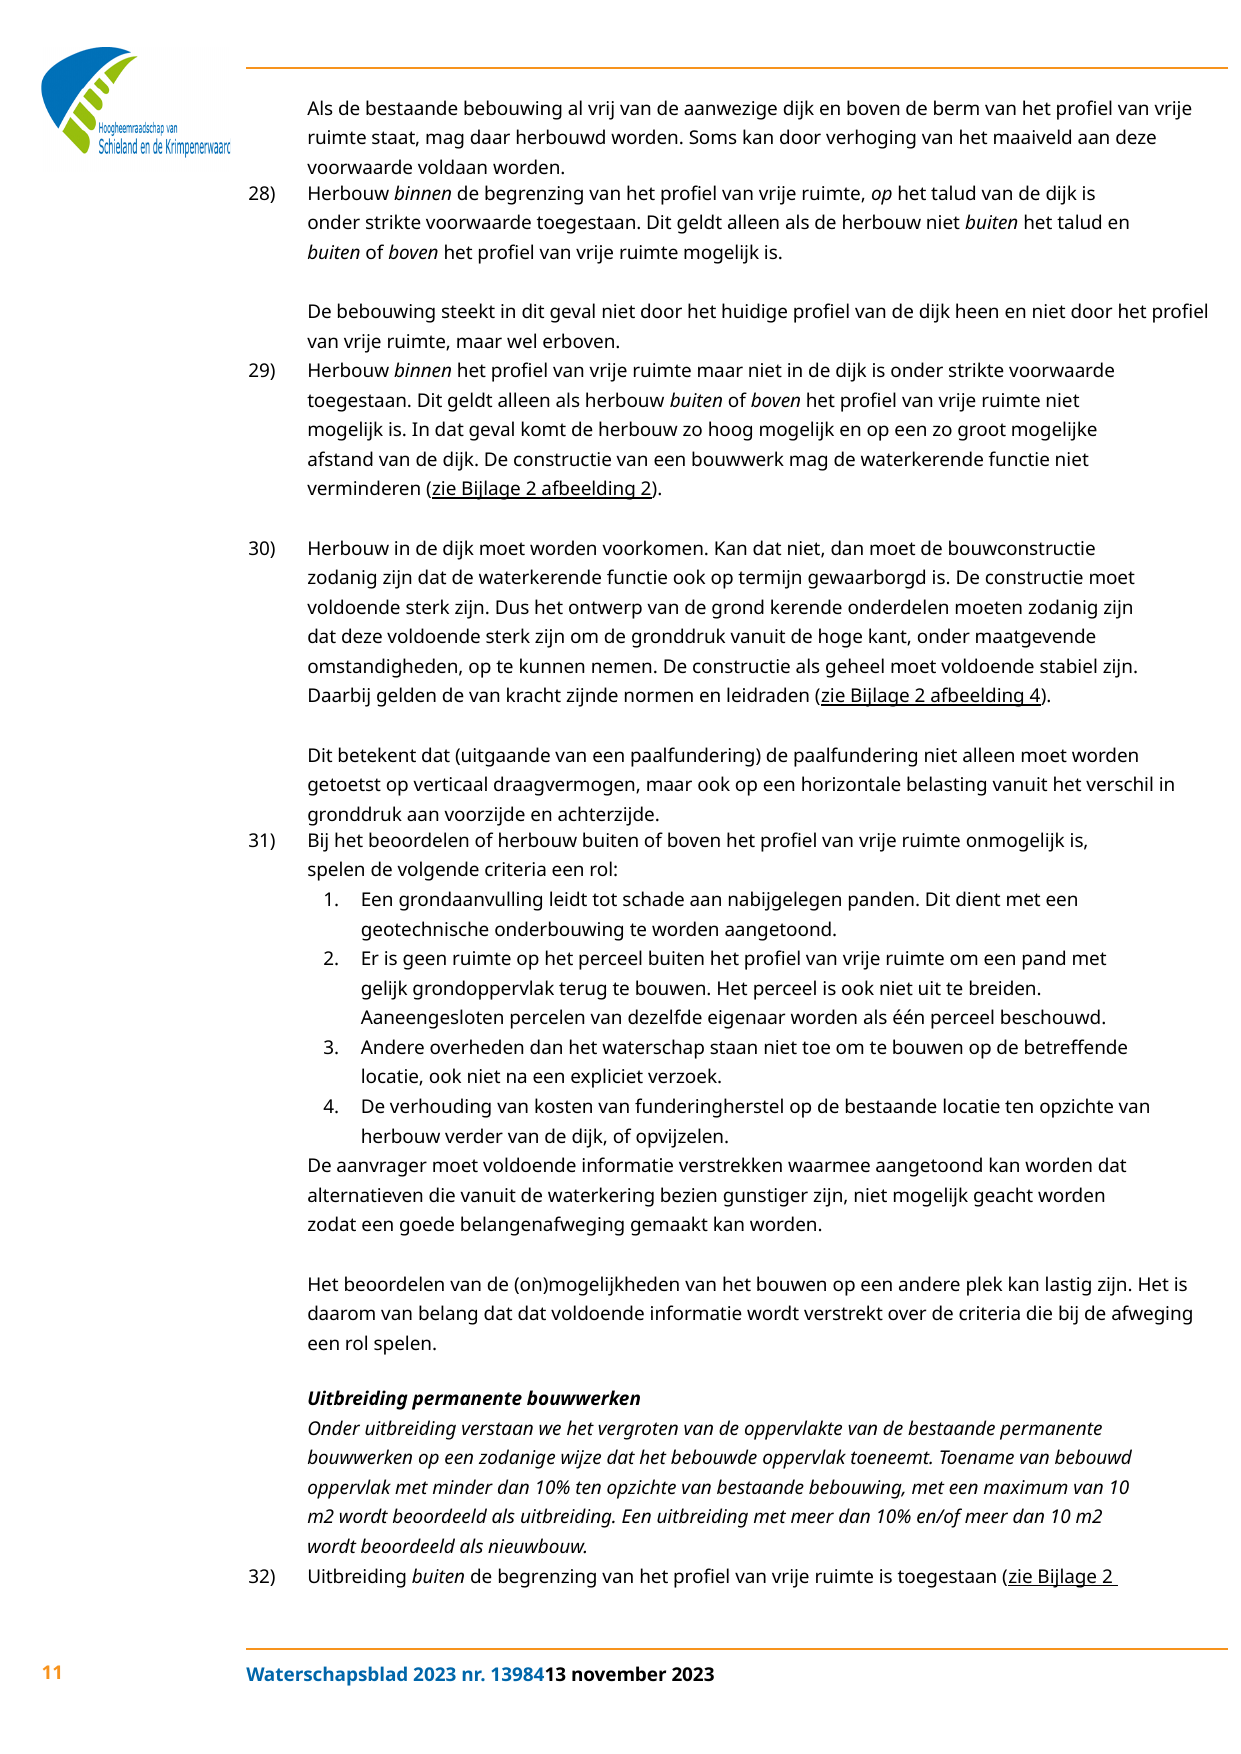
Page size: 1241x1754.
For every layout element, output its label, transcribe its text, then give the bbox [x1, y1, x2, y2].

picture [41, 47, 231, 172]
table_header Dit betekent dat (uitgaande van een paalfundering) de paalfundering niet alleen moet worden getoetst op verticaal draagvermogen, maar ook op een horizontale belasting vanuit het verschil in gronddruk aan voorzijde en achterzijde. [307, 742, 1211, 827]
list Herbouw in de dijk moet worden voorkomen. Kan dat niet, dan moet de bouwconstructie zodanig zijn dat de waterkerende functie ook op termijn gewaarborgd is. De constructie moet voldoende sterk zijn. Dus het ontwerp van de grond kerende onderdelen moeten zodanig zijn dat deze voldoende sterk zijn om de gronddruk vanuit de hoge kant, onder maatgevende omstandigheden, op te kunnen nemen. De constructie als geheel moet voldoende stabiel zijn. Daarbij gelden de van kracht zijnde normen en leidraden (zie Bijlage 2 afbeelding 4). [248, 535, 1152, 708]
list Bij het beoordelen of herbouw buiten of boven het profiel van vrije ruimte onmogelijk is, spelen de volgende criteria een rol: [248, 827, 1152, 882]
list Herbouw binnen de begrenzing van het profiel van vrije ruimte, op het talud van de dijk is onder strikte voorwaarde toegestaan. Dit geldt alleen als de herbouw niet buiten het talud en buiten of boven het profiel van vrije ruimte mogelijk is. [248, 180, 1152, 265]
table_header De bebouwing steekt in dit geval niet door het huidige profiel van de dijk heen en niet door het profiel van vrije ruimte, maar wel erboven. [307, 298, 1211, 354]
list Uitbreiding buiten de begrenzing van het profiel van vrije ruimte is toegestaan (zie Bijlage 2 [248, 1563, 1152, 1589]
list Herbouw binnen het profiel van vrije ruimte maar niet in de dijk is onder strikte voorwaarde toegestaan. Dit geldt alleen als herbouw buiten of boven het profiel van vrije ruimte niet mogelijk is. In dat geval komt de herbouw zo hoog mogelijk en op een zo groot mogelijke afstand van de dijk. De constructie van een bouwwerk mag de waterkerende functie niet verminderen (zie Bijlage 2 afbeelding 2). [248, 357, 1152, 501]
table_header Als de bestaande bebouwing al vrij van de aanwezige dijk en boven de berm van het profiel van vrije ruimte staat, mag daar herbouwd worden. Soms kan door verhoging van het maaiveld aan deze voorwaarde voldaan worden. [307, 95, 1211, 180]
list Andere overheden dan het waterschap staan niet toe om te bouwen op de betreffende locatie, ook niet na een expliciet verzoek. [323, 1034, 1152, 1089]
list Uitbreiding permanente bouwwerken [248, 1385, 1152, 1411]
list Er is geen ruimte op het perceel buiten het profiel van vrije ruimte om een pand met gelijk grondoppervlak terug te bouwen. Het perceel is ook niet uit te breiden. Aaneengesloten percelen van dezelfde eigenaar worden als één perceel beschouwd. [323, 945, 1152, 1030]
table_header Het beoordelen van de (on)mogelijkheden van het bouwen op een andere plek kan lastig zijn. Het is daarom van belang dat dat voldoende informatie wordt verstrekt over de criteria die bij de afweging een rol spelen. [307, 1271, 1211, 1356]
list Een grondaanvulling leidt tot schade aan nabijgelegen panden. Dit dient met een geotechnische onderbouwing te worden aangetoond. [323, 886, 1152, 941]
list De aanvrager moet voldoende informatie verstrekken waarmee aangetoond kan worden dat alternatieven die vanuit de waterkering bezien gunstiger zijn, niet mogelijk geacht worden zodat een goede belangenafweging gemaakt kan worden. [248, 1152, 1152, 1237]
list De verhouding van kosten van funderingherstel op de bestaande locatie ten opzichte van herbouw verder van de dijk, of opvijzelen. [323, 1093, 1152, 1148]
list Onder uitbreiding verstaan we het vergroten van de oppervlakte van de bestaande permanente bouwwerken op een zodanige wijze dat het bebouwde oppervlak toeneemt. Toename van bebouwd oppervlak met minder dan 10% ten opzichte van bestaande bebouwing, met een maximum van 10 m2 wordt beoordeeld als uitbreiding. Een uitbreiding met meer dan 10% en/of meer dan 10 m2 wordt beoordeeld als nieuwbouw. [248, 1415, 1152, 1559]
